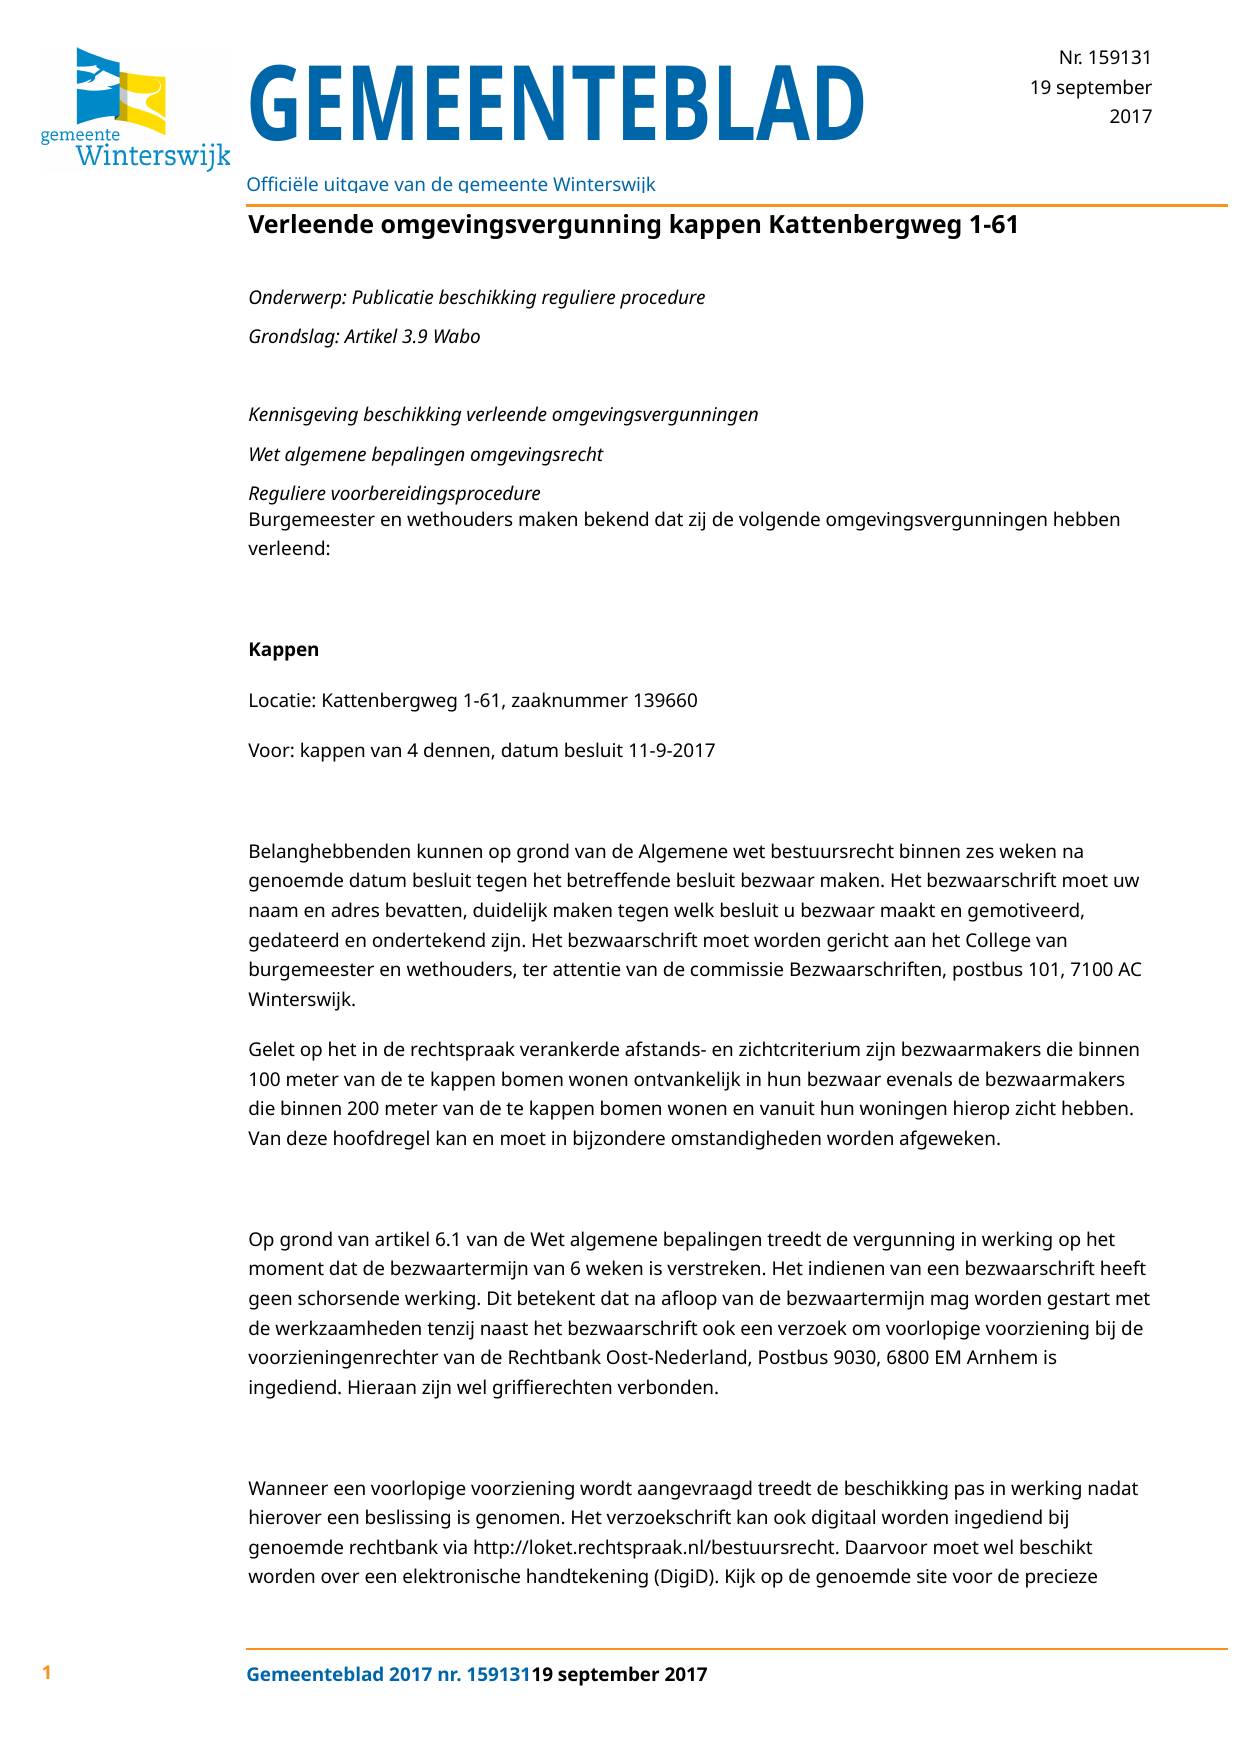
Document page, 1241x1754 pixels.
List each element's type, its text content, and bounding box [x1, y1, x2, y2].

text Wanneer een voorlopige voorziening wordt aangevraagd treedt de beschikking pas in werking nadat hierover een beslissing is genomen. Het verzoekschrift kan ook digitaal worden ingediend bij genoemde rechtbank via http://loket.rechtspraak.nl/bestuursrecht. Daarvoor moet wel beschikt worden over een elektronische handtekening (DigiD). Kijk op de genoemde site voor de precieze [248, 1475, 1152, 1589]
text Belanghebbenden kunnen op grond van de Algemene wet bestuursrecht binnen zes weken na genoemde datum besluit tegen het betreffende besluit bezwaar maken. Het bezwaarschrift moet uw naam en adres bevatten, duidelijk maken tegen welk besluit u bezwaar maakt en gemotiveerd, gedateerd en ondertekend zijn. Het bezwaarschrift moet worden gericht aan het College van burgemeester en wethouders, ter attentie van de commissie Bezwaarschriften, postbus 101, 7100 AC Winterswijk. [248, 838, 1152, 1012]
text Burgemeester en wethouders maken bekend dat zij de volgende omgevingsvergunningen hebben verleend: [248, 506, 1152, 561]
text Kennisgeving beschikking verleende omgevingsvergunningen [248, 402, 1152, 427]
text Locatie: Kattenbergweg 1-61, zaaknummer 139660 [248, 687, 1152, 712]
picture [225, 153, 231, 162]
text Gelet op het in de rechtspraak verankerde afstands- en zichtcriterium zijn bezwaarmakers die binnen 100 meter van de te kappen bomen wonen ontvankelijk in hun bezwaar evenals de bezwaarmakers die binnen 200 meter van de te kappen bomen wonen en vanuit hun woningen hierop zicht hebben. Van deze hoofdregel kan en moet in bijzondere omstandigheden worden afgeweken. [248, 1036, 1152, 1151]
text Grondslag: Artikel 3.9 Wabo [248, 323, 1152, 349]
picture [41, 47, 231, 172]
text Kappen [248, 636, 1152, 662]
text Wet algemene bepalingen omgevingsrecht [248, 441, 1152, 467]
text Verleende omgevingsvergunning kappen Kattenbergweg 1-61 [248, 207, 1152, 241]
text Reguliere voorbereidingsprocedure [248, 480, 1152, 506]
text Op grond van artikel 6.1 van de Wet algemene bepalingen treedt de vergunning in werking op het moment dat de bezwaartermijn van 6 weken is verstreken. Het indienen van een bezwaarschrift heeft geen schorsende werking. Dit betekent dat na afloop van de bezwaartermijn mag worden gestart met de werkzaamheden tenzij naast het bezwaarschrift ook een verzoek om voorlopige voorziening bij de voorzieningenrechter van de Rechtbank Oost-Nederland, Postbus 9030, 6800 EM Arnhem is ingediend. Hieraan zijn wel griffierechten verbonden. [248, 1226, 1152, 1399]
text Voor: kappen van 4 dennen, datum besluit 11-9-2017 [248, 737, 1152, 763]
text Onderwerp: Publicatie beschikking reguliere procedure [248, 284, 1152, 309]
